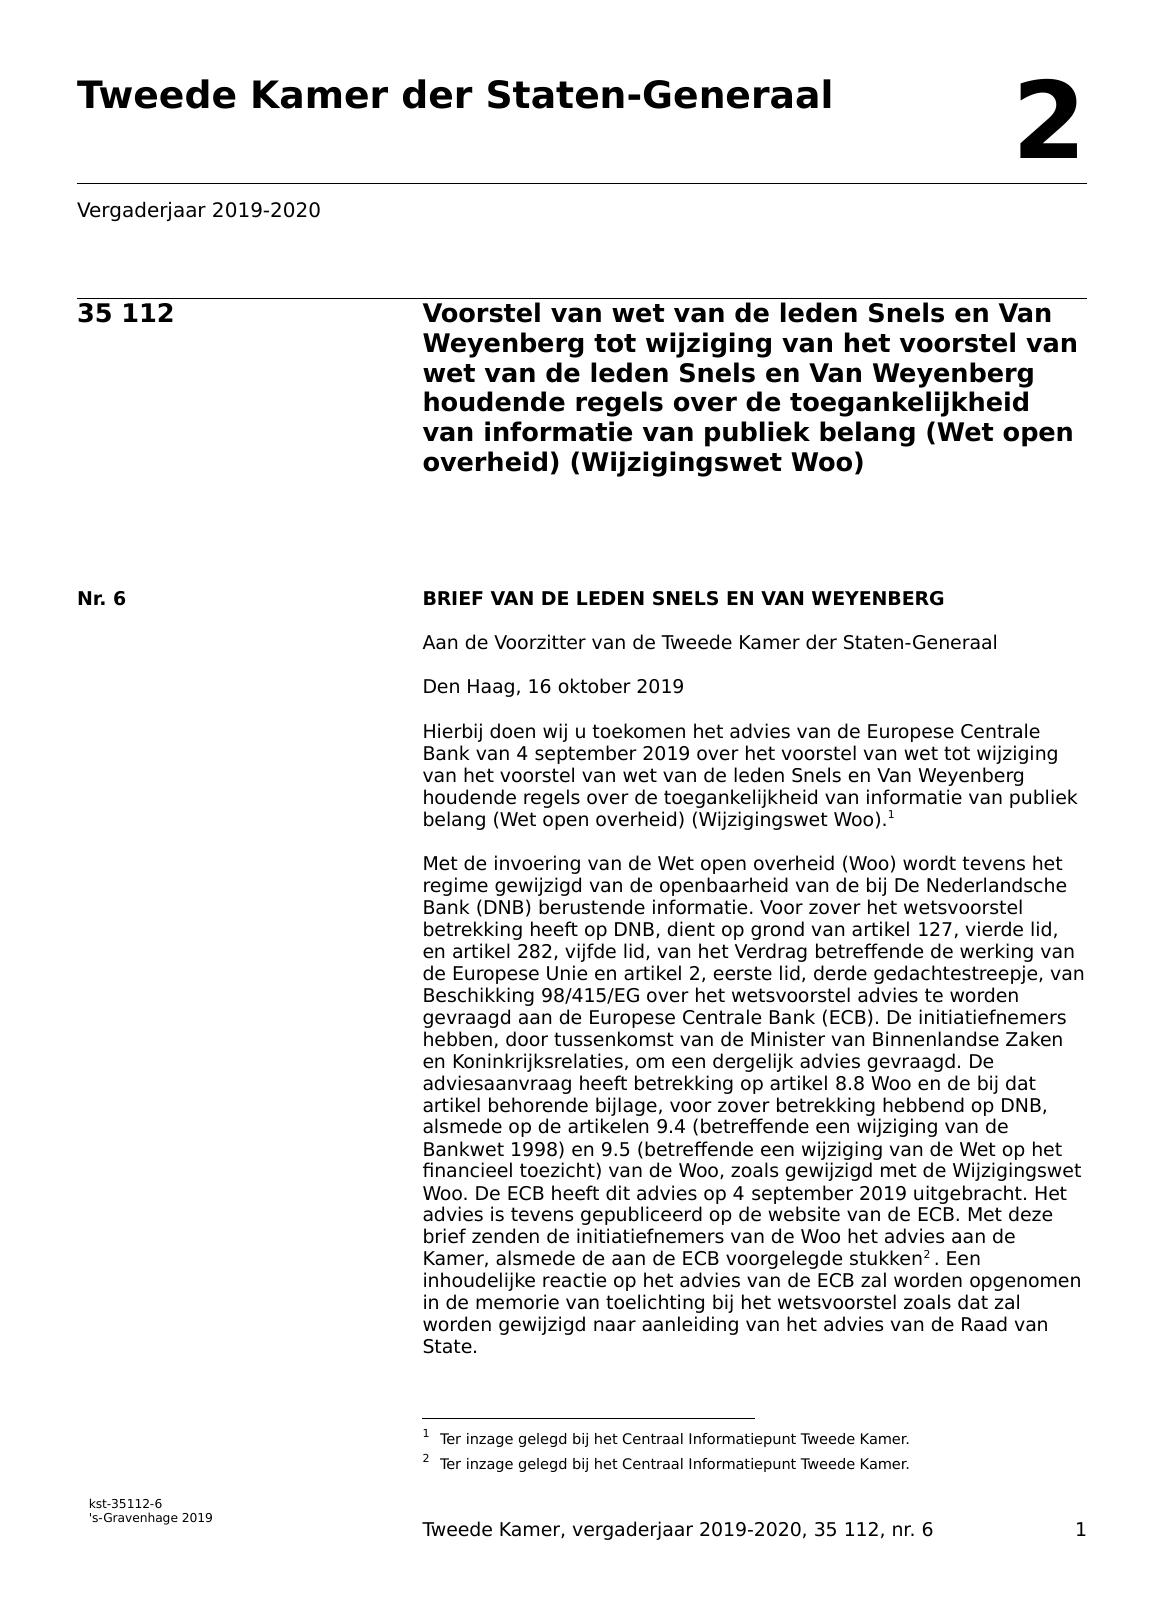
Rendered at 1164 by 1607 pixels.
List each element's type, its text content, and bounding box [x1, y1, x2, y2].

text Hierbij doen wij u toekomen het advies van de Europese Centrale Bank van 4 september 2019 over het voorstel van wet tot wijziging van het voorstel van wet van de leden Snels en Van Weyenberg houdende regels over de toegankelijkheid van informatie van publiek belang (Wet open overheid) (Wijzigingswet Woo). [422, 721, 1087, 831]
text Aan de Voorzitter van de Tweede Kamer der Staten-Generaal [422, 632, 1087, 654]
text Met de invoering van de Wet open overheid (Woo) wordt tevens het regime gewijzigd van de openbaarheid van de bij De Nederlandsche Bank (DNB) berustende informatie. Voor zover het wetsvoorstel betrekking heeft op DNB, dient op grond van artikel 127, vierde lid, en artikel 282, vijfde lid, van het Verdrag betreffende de werking van de Europese Unie en artikel 2, eerste lid, derde gedachtestreepje, van Beschikking 98/415/EG over het wetsvoorstel advies te worden gevraagd aan de Europese Centrale Bank (ECB). De initiatiefnemers hebben, door tussenkomst van de Minister van Binnenlandse Zaken en Koninkrijksrelaties, om een dergelijk advies gevraagd. De adviesaanvraag heeft betrekking op artikel 8.8 Woo en de bij dat artikel behorende bijlage, voor zover betrekking hebbend op DNB, alsmede op de artikelen 9.4 (betreffende een wijziging van de Bankwet 1998) en 9.5 (betreffende een wijziging van de Wet op het financieel toezicht) van de Woo, zoals gewijzigd met de Wijzigingswet Woo. De ECB heeft dit advies op 4 september 2019 uitgebracht. Het advies is tevens gepubliceerd op de website van de ECB. Met deze brief zenden de initiatiefnemers van de Woo het advies aan de Kamer, alsmede de aan de ECB voorgelegde stukken. Een inhoudelijke reactie op het advies van de ECB zal worden opgenomen in de memorie van toelichting bij het wetsvoorstel zoals dat zal worden gewijzigd naar aanleiding van het advies van de Raad van State. [422, 853, 1087, 1358]
subtitle 35 112 Voorstel van wet van de leden Snels en Van Weyenberg tot wijziging van het voorstel van wet van de leden Snels en Van Weyenberg houdende regels over de toegankelijkheid van informatie van publiek belang (Wet open overheid) (Wijzigingswet Woo) [77, 299, 1087, 477]
table_header 2 [886, 59, 1087, 183]
text kst-35112-6 [88, 1497, 323, 1511]
table_cell Vergaderjaar 2019-2020 [77, 184, 1087, 298]
table_header Tweede Kamer der Staten-Generaal [77, 59, 886, 183]
text Ter inzage gelegd bij het Centraal Informatiepunt Tweede Kamer. [422, 1452, 1087, 1474]
text 's-Gravenhage 2019 [88, 1511, 323, 1525]
text Ter inzage gelegd bij het Centraal Informatiepunt Tweede Kamer. [422, 1427, 1087, 1449]
text Den Haag, 16 oktober 2019 [422, 676, 1087, 698]
subtitle Nr. 6 BRIEF VAN DE LEDEN SNELS EN VAN WEYENBERG [77, 588, 1087, 610]
